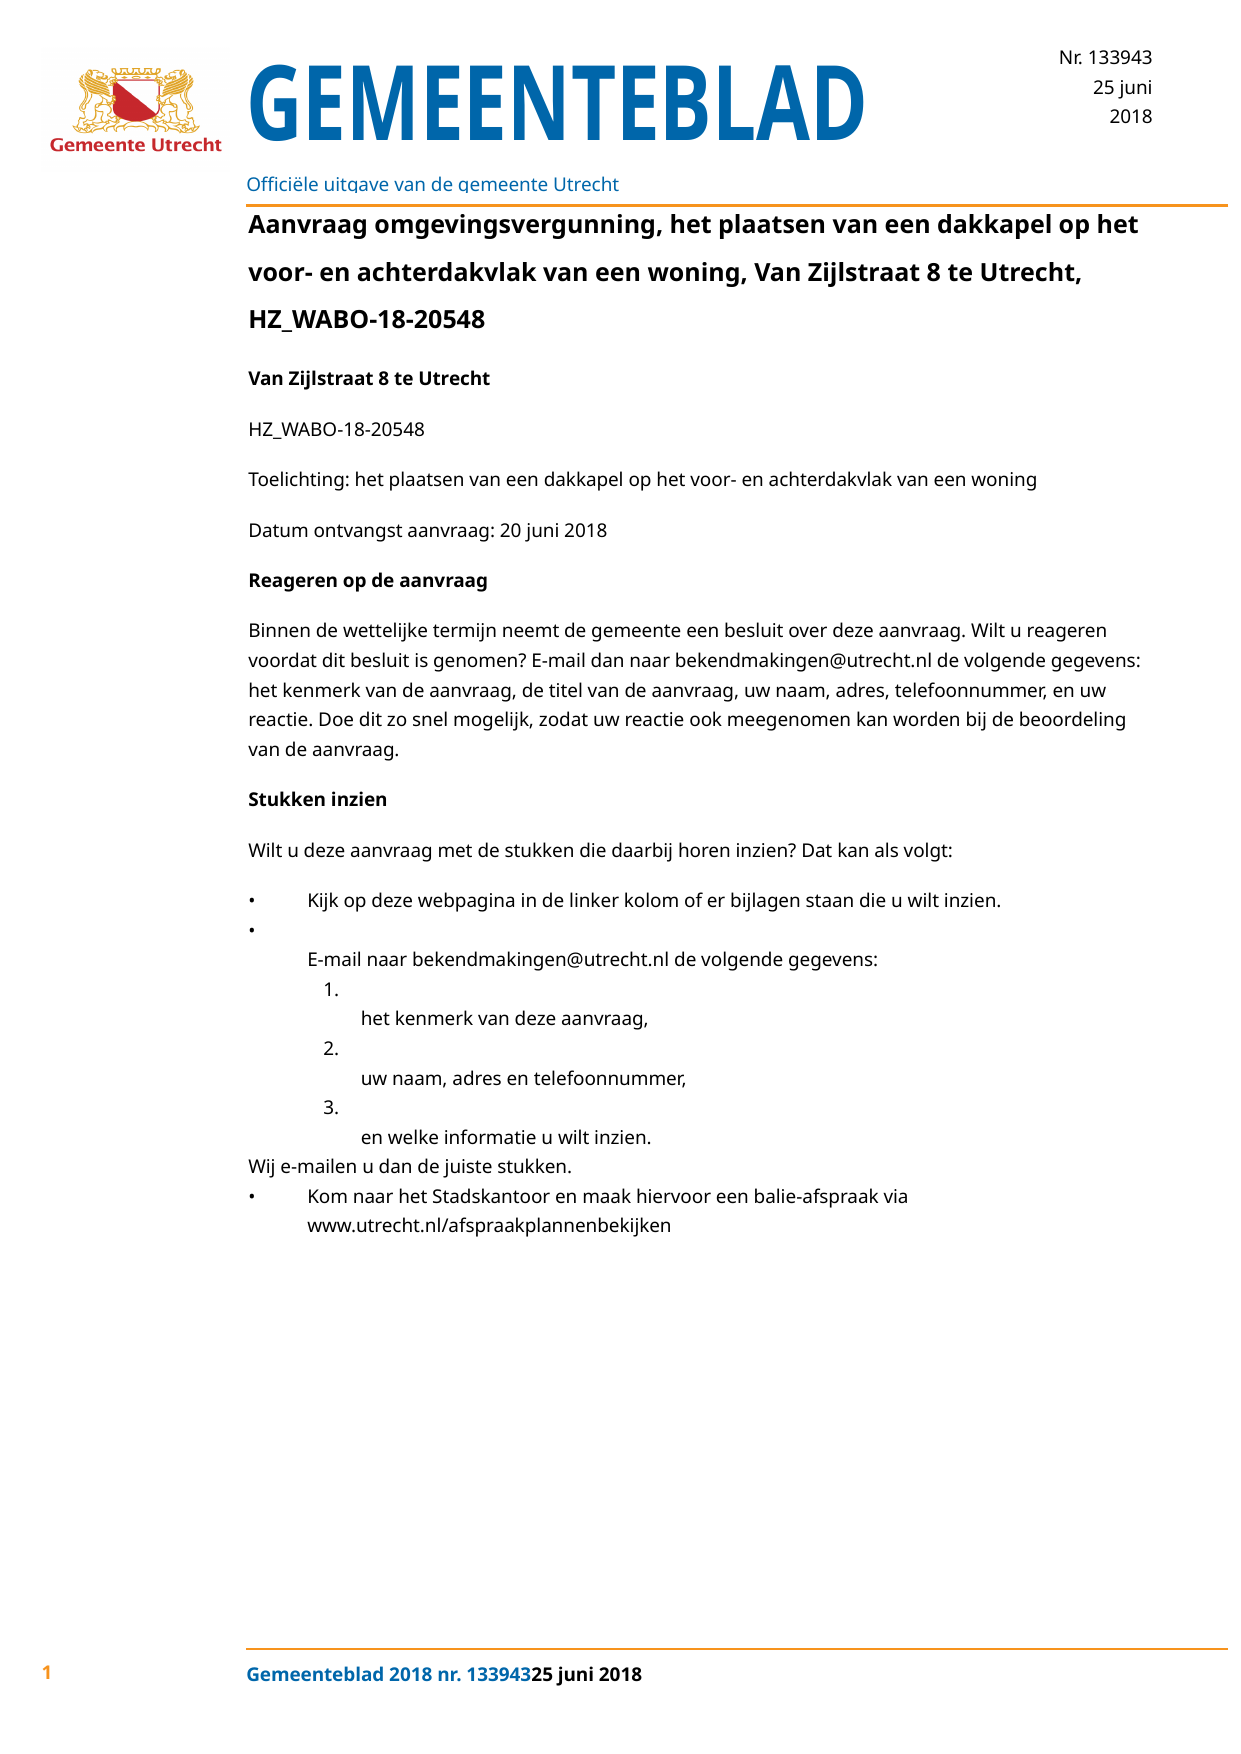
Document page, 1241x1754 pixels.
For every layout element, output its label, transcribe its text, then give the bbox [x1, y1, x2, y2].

text Van Zijlstraat 8 te Utrecht [248, 366, 1152, 391]
text Datum ontvangst aanvraag: 20 juni 2018 [248, 517, 1152, 542]
list het kenmerk van deze aanvraag, [323, 1006, 1152, 1031]
text Wij e-mailen u dan de juiste stukken. [248, 1153, 1152, 1179]
list Kom naar het Stadskantoor en maak hiervoor een balie-afspraak via www.utrecht.nl/afspraakplannenbekijken [248, 1183, 1152, 1238]
text Aanvraag omgevingsvergunning, het plaatsen van een dakkapel op het voor- en achterdakvlak van een woning, Van Zijlstraat 8 te Utrecht, HZ_WABO-18-20548 [248, 207, 1152, 336]
list E-mail naar bekendmakingen@utrecht.nl de volgende gegevens: [248, 946, 1152, 972]
text Binnen de wettelijke termijn neemt de gemeente een besluit over deze aanvraag. Wilt u reageren voordat dit besluit is genomen? E-mail dan naar bekendmakingen@utrecht.nl de volgende gegevens: het kenmerk van de aanvraag, de titel van de aanvraag, uw naam, adres, telefoonnummer, en uw reactie. Doe dit zo snel mogelijk, zodat uw reactie ook meegenomen kan worden bij de beoordeling van de aanvraag. [248, 618, 1152, 762]
text Reageren op de aanvraag [248, 567, 1152, 593]
list Kijk op deze webpagina in de linker kolom of er bijlagen staan die u wilt inzien. [248, 887, 1152, 913]
list uw naam, adres en telefoonnummer, [323, 1065, 1152, 1090]
list en welke informatie u wilt inzien. [323, 1124, 1152, 1149]
text Toelichting: het plaatsen van een dakkapel op het voor- en achterdakvlak van een woning [248, 466, 1152, 492]
text Wilt u deze aanvraag met de stukken die daarbij horen inzien? Dat kan als volgt: [248, 837, 1152, 862]
text Stukken inzien [248, 786, 1152, 812]
picture [41, 47, 231, 172]
text HZ_WABO-18-20548 [248, 416, 1152, 442]
